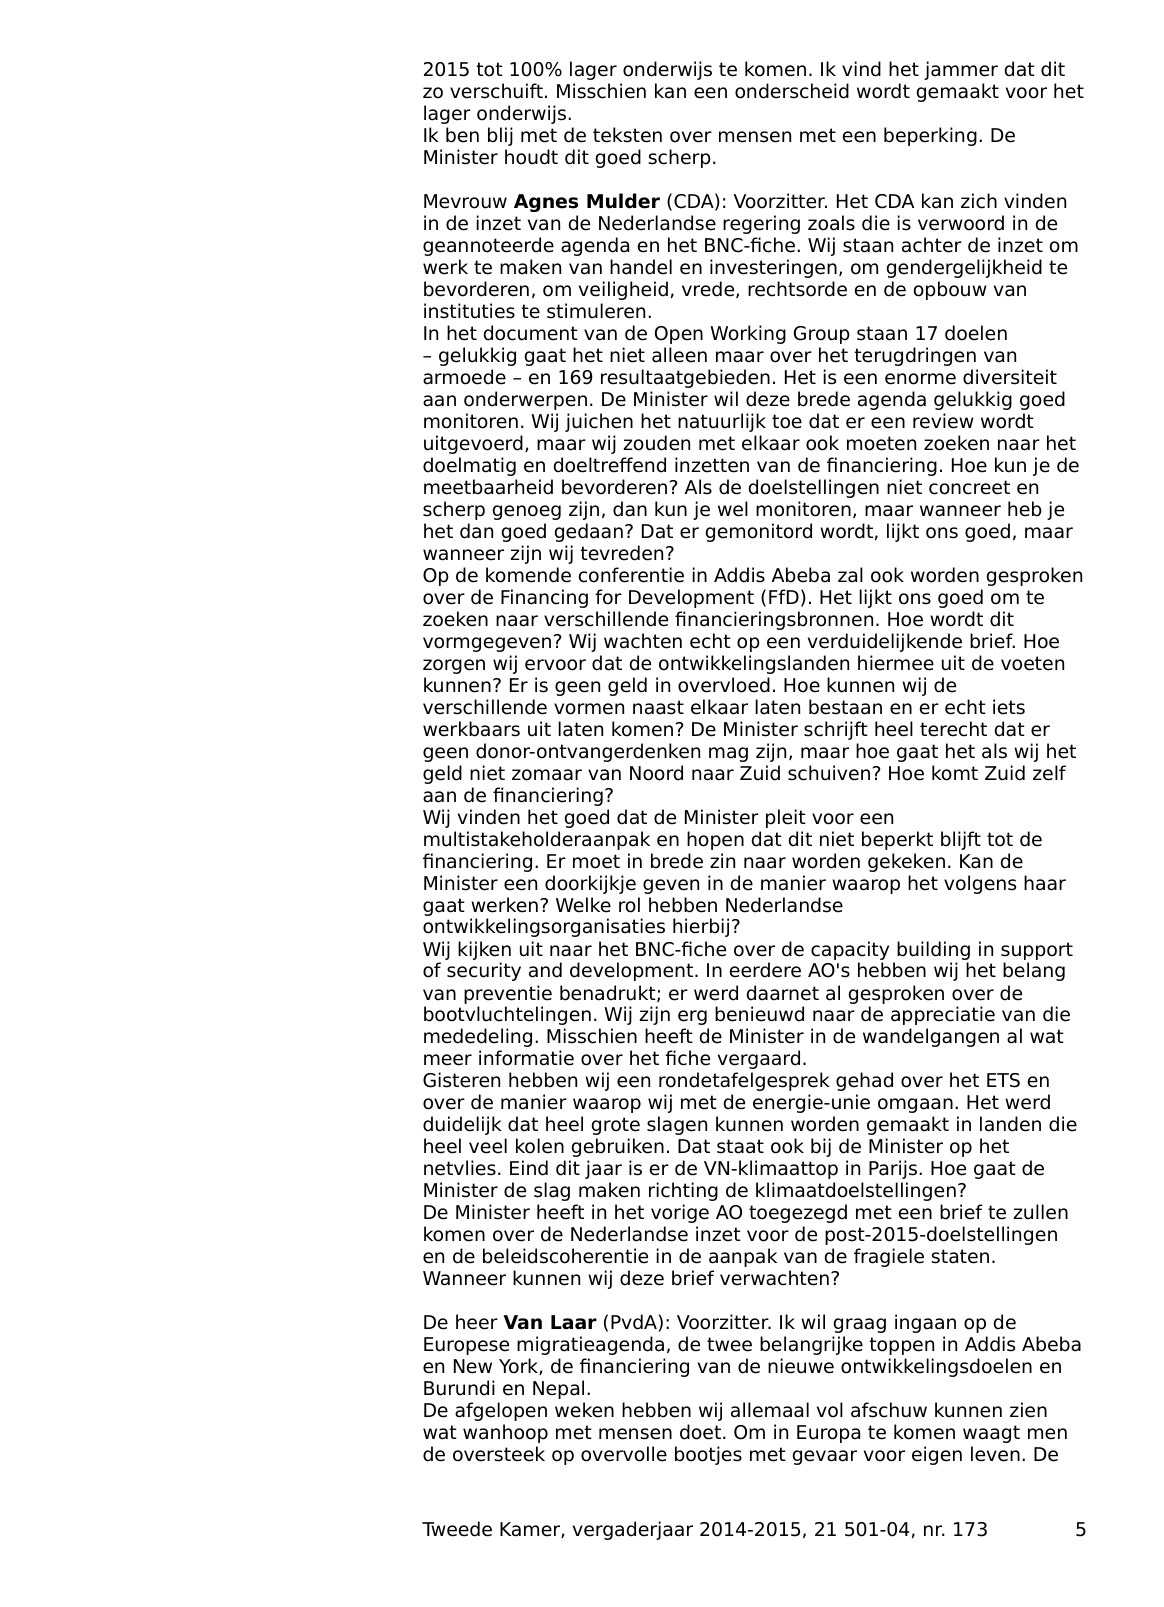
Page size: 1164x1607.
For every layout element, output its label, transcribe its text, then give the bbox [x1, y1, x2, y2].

text De Minister heeft in het vorige AO toegezegd met een brief te zullen komen over de Nederlandse inzet voor de post-2015-doelstellingen en de beleidscoherentie in de aanpak van de fragiele staten. Wanneer kunnen wij deze brief verwachten? [422, 1202, 1087, 1290]
text In het document van de Open Working Group staan 17 doelen – gelukkig gaat het niet alleen maar over het terugdringen van armoede – en 169 resultaatgebieden. Het is een enorme diversiteit aan onderwerpen. De Minister wil deze brede agenda gelukkig goed monitoren. Wij juichen het natuurlijk toe dat er een review wordt uitgevoerd, maar wij zouden met elkaar ook moeten zoeken naar het doelmatig en doeltreffend inzetten van de financiering. Hoe kun je de meetbaarheid bevorderen? Als de doelstellingen niet concreet en scherp genoeg zijn, dan kun je wel monitoren, maar wanneer heb je het dan goed gedaan? Dat er gemonitord wordt, lijkt ons goed, maar wanneer zijn wij tevreden? [422, 323, 1087, 565]
text Wij vinden het goed dat de Minister pleit voor een multistakeholderaanpak en hopen dat dit niet beperkt blijft tot de financiering. Er moet in brede zin naar worden gekeken. Kan de Minister een doorkijkje geven in de manier waarop het volgens haar gaat werken? Welke rol hebben Nederlandse ontwikkelingsorganisaties hierbij? [422, 807, 1087, 938]
text Wij kijken uit naar het BNC-fiche over de capacity building in support of security and development. In eerdere AO's hebben wij het belang van preventie benadrukt; er werd daarnet al gesproken over de bootvluchtelingen. Wij zijn erg benieuwd naar de appreciatie van die mededeling. Misschien heeft de Minister in de wandelgangen al wat meer informatie over het fiche vergaard. [422, 938, 1087, 1070]
text De heer Van Laar (PvdA): Voorzitter. Ik wil graag ingaan op de Europese migratieagenda, de twee belangrijke toppen in Addis Abeba en New York, de financiering van de nieuwe ontwikkelingsdoelen en Burundi en Nepal. [422, 1312, 1087, 1400]
text Op de komende conferentie in Addis Abeba zal ook worden gesproken over de Financing for Development (FfD). Het lijkt ons goed om te zoeken naar verschillende financieringsbronnen. Hoe wordt dit vormgegeven? Wij wachten echt op een verduidelijkende brief. Hoe zorgen wij ervoor dat de ontwikkelingslanden hiermee uit de voeten kunnen? Er is geen geld in overvloed. Hoe kunnen wij de verschillende vormen naast elkaar laten bestaan en er echt iets werkbaars uit laten komen? De Minister schrijft heel terecht dat er geen donor-ontvangerdenken mag zijn, maar hoe gaat het als wij het geld niet zomaar van Noord naar Zuid schuiven? Hoe komt Zuid zelf aan de financiering? [422, 565, 1087, 807]
text 2015 tot 100% lager onderwijs te komen. Ik vind het jammer dat dit zo verschuift. Misschien kan een onderscheid wordt gemaakt voor het lager onderwijs. [422, 59, 1087, 125]
text De afgelopen weken hebben wij allemaal vol afschuw kunnen zien wat wanhoop met mensen doet. Om in Europa te komen waagt men de oversteek op overvolle bootjes met gevaar voor eigen leven. De [422, 1400, 1087, 1466]
text Mevrouw Agnes Mulder (CDA): Voorzitter. Het CDA kan zich vinden in de inzet van de Nederlandse regering zoals die is verwoord in de geannoteerde agenda en het BNC-fiche. Wij staan achter de inzet om werk te maken van handel en investeringen, om gendergelijkheid te bevorderen, om veiligheid, vrede, rechtsorde en de opbouw van instituties te stimuleren. [422, 191, 1087, 323]
text Ik ben blij met de teksten over mensen met een beperking. De Minister houdt dit goed scherp. [422, 125, 1087, 169]
text Gisteren hebben wij een rondetafelgesprek gehad over het ETS en over de manier waarop wij met de energie-unie omgaan. Het werd duidelijk dat heel grote slagen kunnen worden gemaakt in landen die heel veel kolen gebruiken. Dat staat ook bij de Minister op het netvlies. Eind dit jaar is er de VN-klimaattop in Parijs. Hoe gaat de Minister de slag maken richting de klimaatdoelstellingen? [422, 1070, 1087, 1202]
